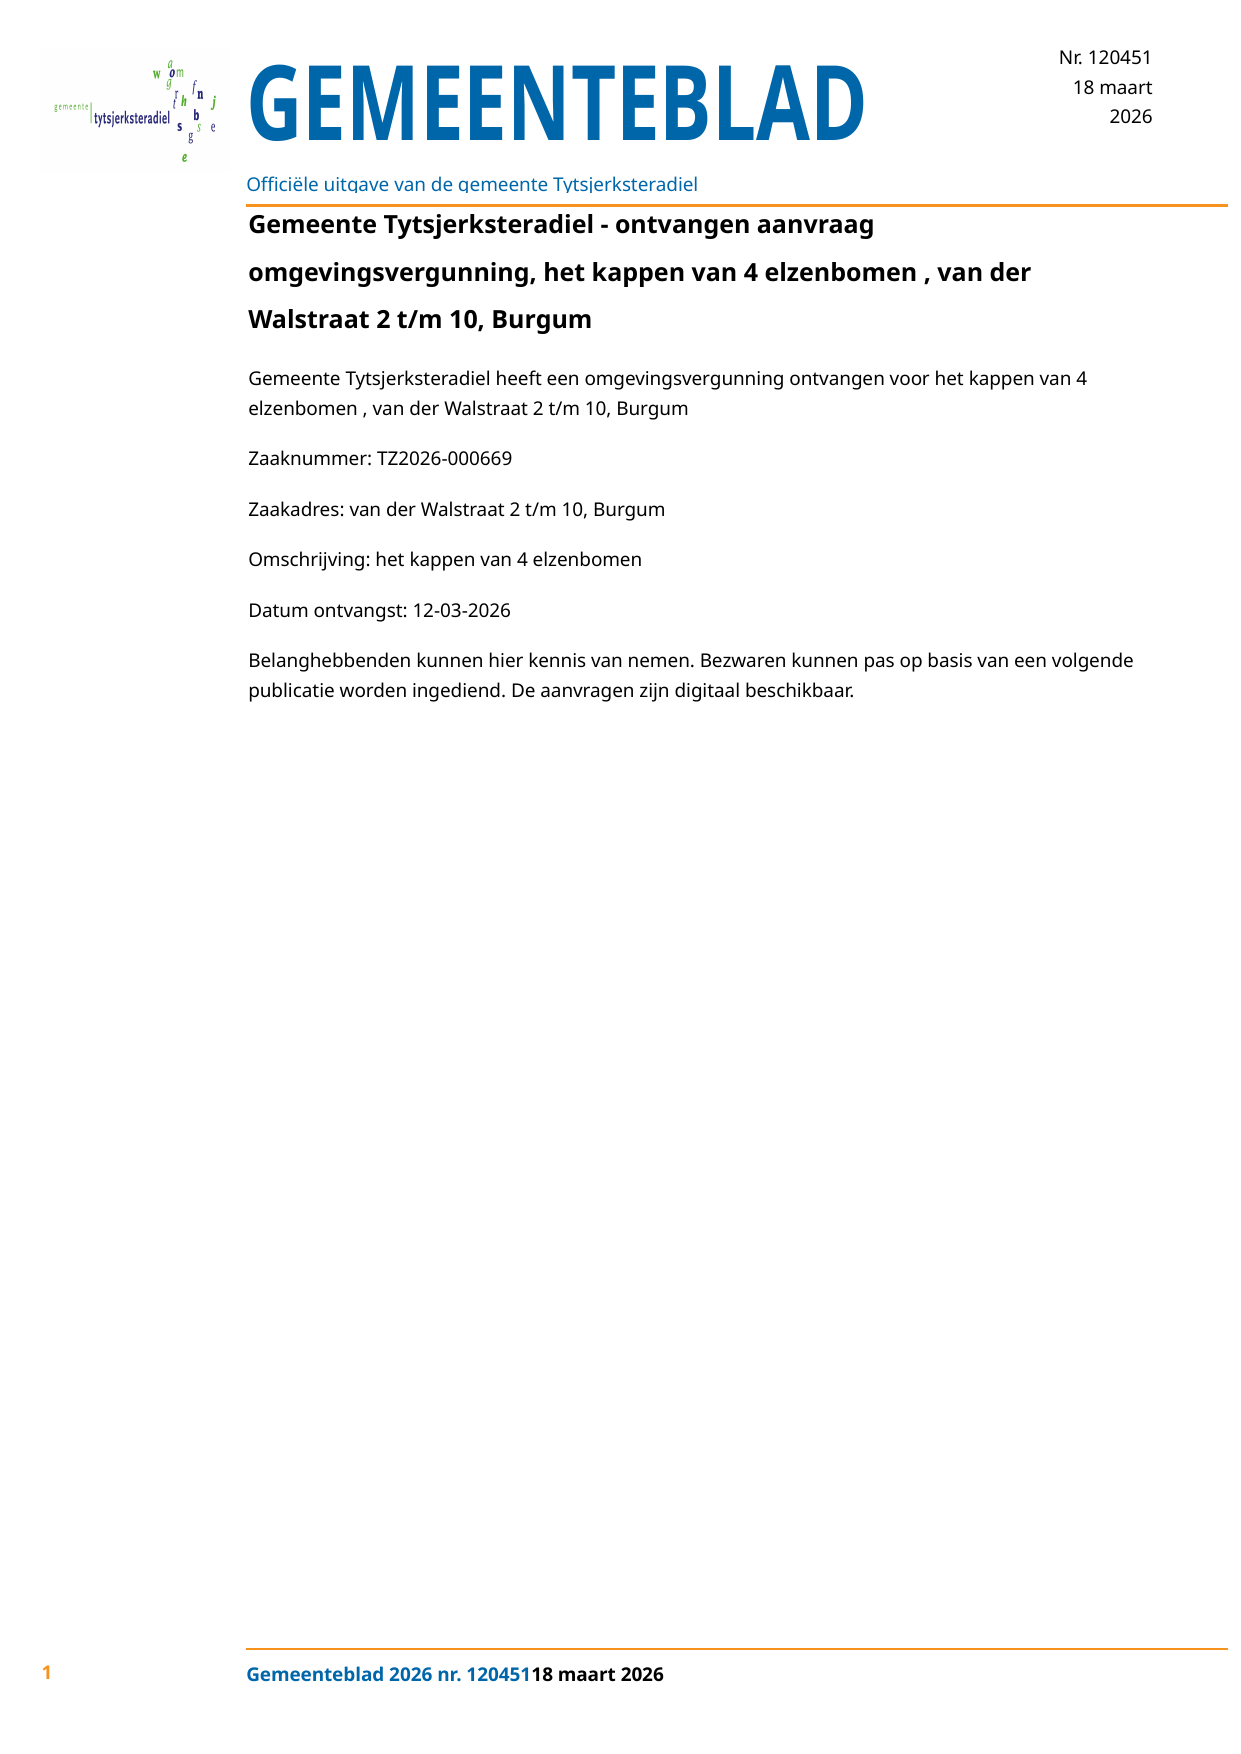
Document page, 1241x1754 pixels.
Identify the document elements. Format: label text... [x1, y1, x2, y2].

picture [41, 47, 231, 172]
text Gemeente Tytsjerksteradiel - ontvangen aanvraag omgevingsvergunning, het kappen van 4 elzenbomen , van der Walstraat 2 t/m 10, Burgum [248, 207, 1152, 336]
text Gemeente Tytsjerksteradiel heeft een omgevingsvergunning ontvangen voor het kappen van 4 elzenbomen , van der Walstraat 2 t/m 10, Burgum [248, 366, 1152, 421]
text Zaaknummer: TZ2026-000669 [248, 446, 1152, 471]
text Zaakadres: van der Walstraat 2 t/m 10, Burgum [248, 496, 1152, 522]
text Belanghebbenden kunnen hier kennis van nemen. Bezwaren kunnen pas op basis van een volgende publicatie worden ingediend. De aanvragen zijn digitaal beschikbaar. [248, 647, 1152, 702]
text Datum ontvangst: 12-03-2026 [248, 597, 1152, 622]
text Omschrijving: het kappen van 4 elzenbomen [248, 546, 1152, 572]
